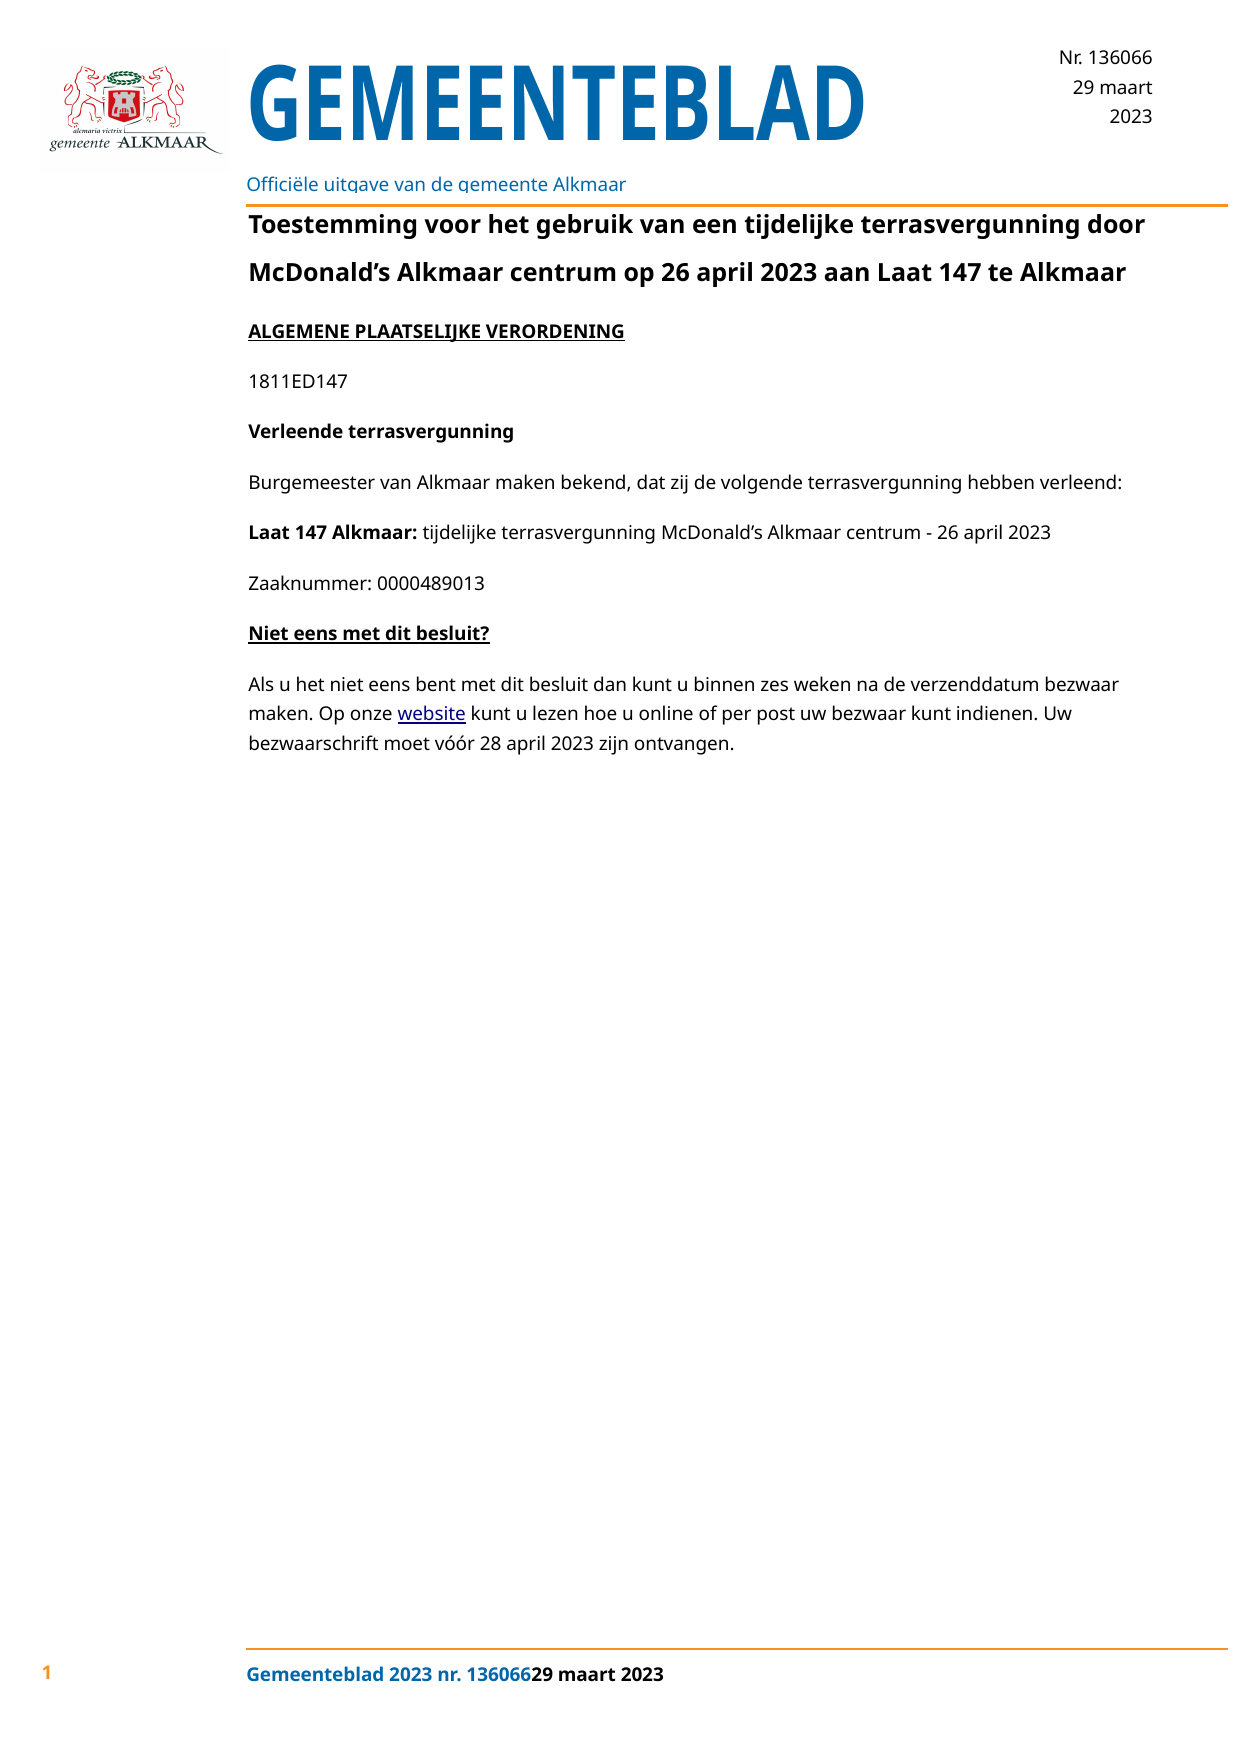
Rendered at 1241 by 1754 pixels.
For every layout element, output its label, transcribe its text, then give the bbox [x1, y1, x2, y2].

text Burgemeester van Alkmaar maken bekend, dat zij de volgende terrasvergunning hebben verleend: [248, 469, 1152, 495]
picture [41, 47, 231, 172]
text ALGEMENE PLAATSELIJKE VERORDENING [248, 318, 1152, 344]
text Niet eens met dit besluit? [248, 620, 1152, 646]
text Verleende terrasvergunning [248, 419, 1152, 444]
text Laat 147 Alkmaar: tijdelijke terrasvergunning McDonald’s Alkmaar centrum - 26 april 2023 [248, 519, 1152, 545]
text Zaaknummer: 0000489013 [248, 570, 1152, 596]
text Als u het niet eens bent met dit besluit dan kunt u binnen zes weken na de verzenddatum bezwaar maken. Op onze website kunt u lezen hoe u online of per post uw bezwaar kunt indienen. Uw bezwaarschrift moet vóór 28 april 2023 zijn ontvangen. [248, 671, 1152, 756]
text Toestemming voor het gebruik van een tijdelijke terrasvergunning door McDonald’s Alkmaar centrum op 26 april 2023 aan Laat 147 te Alkmaar [248, 207, 1152, 288]
text 1811ED147 [248, 368, 1152, 394]
